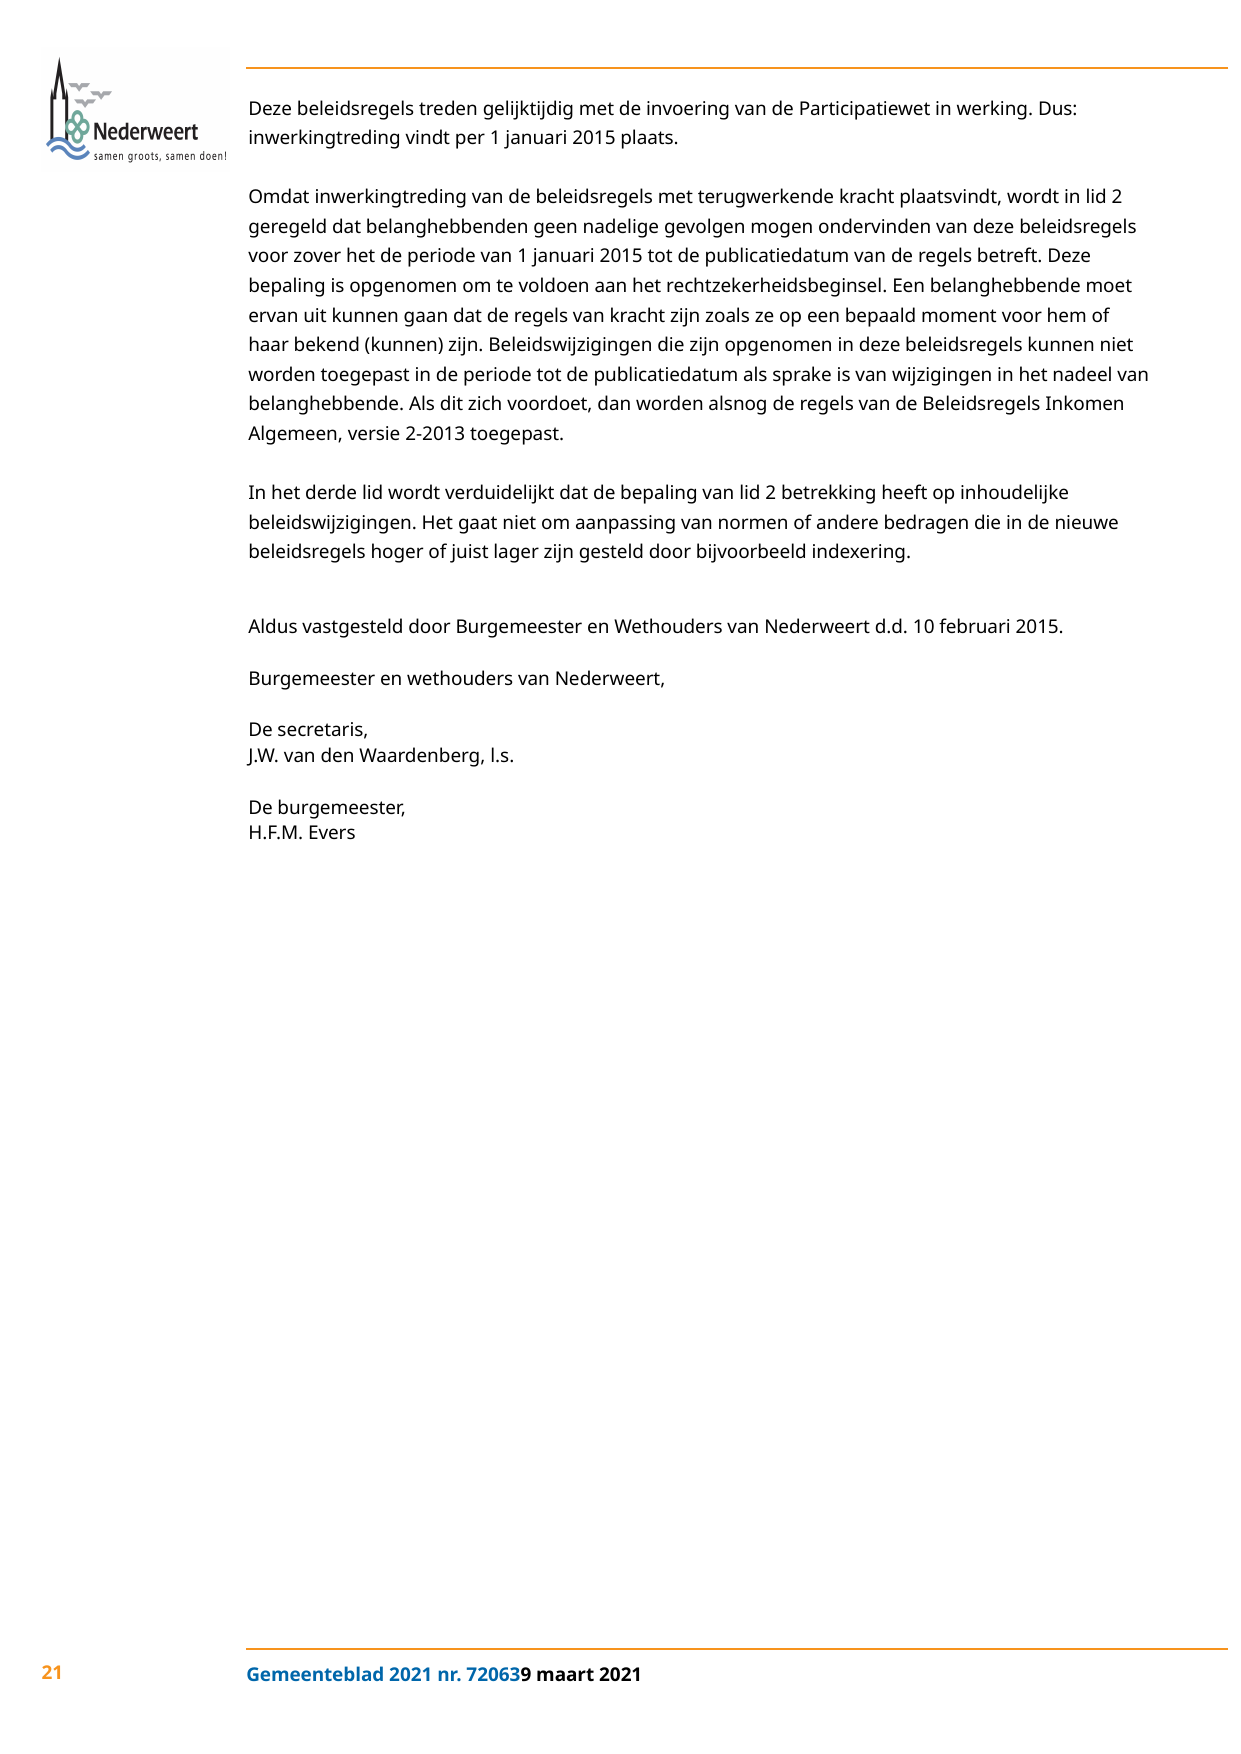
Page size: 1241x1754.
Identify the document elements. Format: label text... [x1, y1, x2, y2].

text In het derde lid wordt verduidelijkt dat de bepaling van lid 2 betrekking heeft op inhoudelijke beleidswijzigingen. Het gaat niet om aanpassing van normen of andere bedragen die in de nieuwe beleidsregels hoger of juist lager zijn gesteld door bijvoorbeeld indexering. [248, 479, 1152, 564]
text De secretaris, [248, 717, 1152, 742]
text Deze beleidsregels treden gelijktijdig met de invoering van de Participatiewet in werking. Dus: inwerkingtreding vindt per 1 januari 2015 plaats. [248, 95, 1152, 150]
picture [41, 47, 231, 172]
text Aldus vastgesteld door Burgemeester en Wethouders van Nederweert d.d. 10 februari 2015. [248, 614, 1152, 639]
text De burgemeester, [248, 794, 1152, 819]
text J.W. van den Waardenberg, l.s. [248, 742, 1152, 768]
text H.F.M. Evers [248, 819, 1152, 845]
text Omdat inwerkingtreding van de beleidsregels met terugwerkende kracht plaatsvindt, wordt in lid 2 geregeld dat belanghebbenden geen nadelige gevolgen mogen ondervinden van deze beleidsregels voor zover het de periode van 1 januari 2015 tot de publicatiedatum van de regels betreft. Deze bepaling is opgenomen om te voldoen aan het rechtzekerheidsbeginsel. Een belanghebbende moet ervan uit kunnen gaan dat de regels van kracht zijn zoals ze op een bepaald moment voor hem of haar bekend (kunnen) zijn. Beleidswijzigingen die zijn opgenomen in deze beleidsregels kunnen niet worden toegepast in de periode tot de publicatiedatum als sprake is van wijzigingen in het nadeel van belanghebbende. Als dit zich voordoet, dan worden alsnog de regels van de Beleidsregels Inkomen Algemeen, versie 2-2013 toegepast. [248, 183, 1152, 446]
text Burgemeester en wethouders van Nederweert, [248, 665, 1152, 691]
